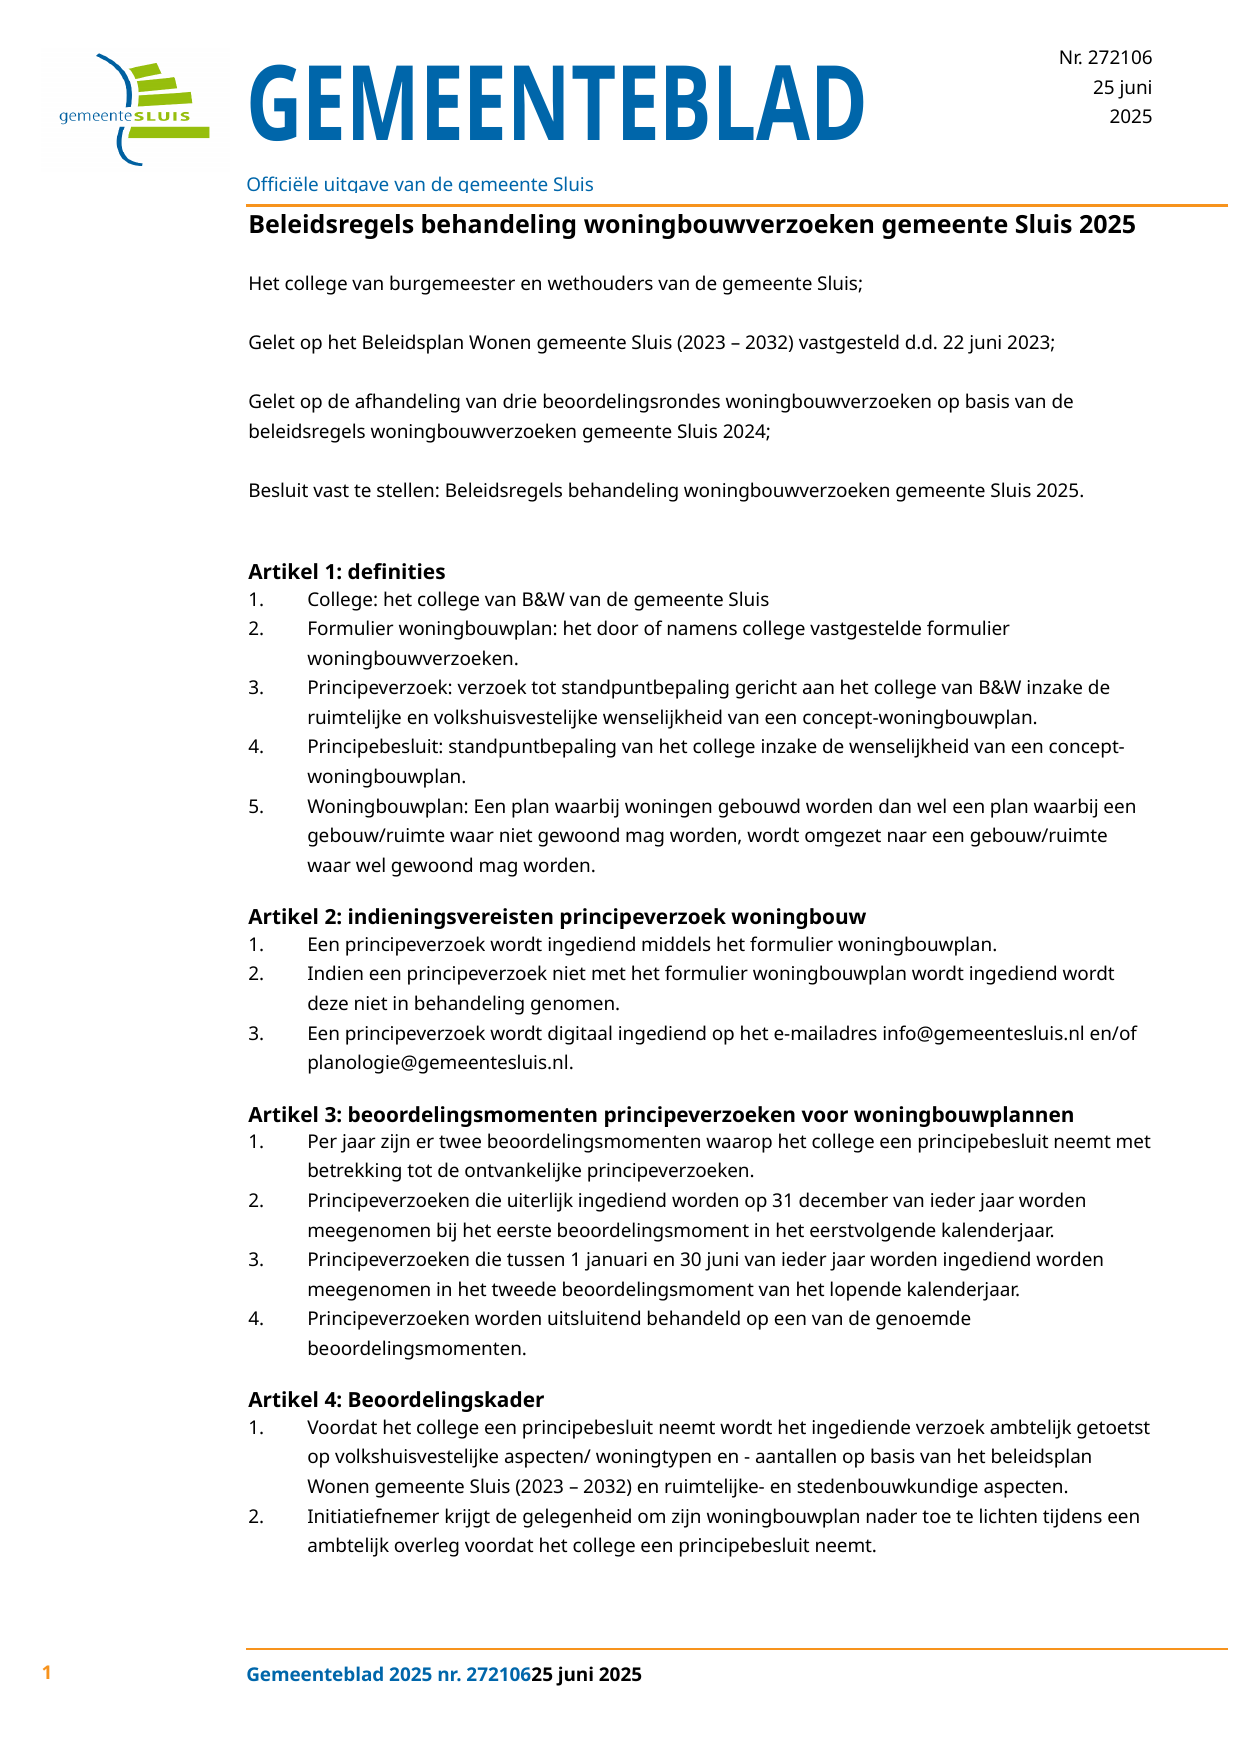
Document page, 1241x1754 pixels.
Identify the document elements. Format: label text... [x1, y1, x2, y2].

list Formulier woningbouwplan: het door of namens college vastgestelde formulier woningbouwverzoeken. [248, 615, 1152, 671]
picture [41, 47, 231, 172]
list Principebesluit: standpuntbepaling van het college inzake de wenselijkheid van een concept- woningbouwplan. [248, 734, 1152, 789]
text Besluit vast te stellen: Beleidsregels behandeling woningbouwverzoeken gemeente Sluis 2025. [248, 477, 1152, 503]
text Artikel 1: definities [248, 557, 1152, 586]
text Gelet op het Beleidsplan Wonen gemeente Sluis (2023 – 2032) vastgesteld d.d. 22 juni 2023; [248, 329, 1152, 355]
text Artikel 4: Beoordelingskader [248, 1386, 1152, 1414]
list College: het college van B&W van de gemeente Sluis [248, 586, 1152, 612]
text Artikel 3: beoordelingsmomenten principeverzoeken voor woningbouwplannen [248, 1100, 1152, 1128]
list Indien een principeverzoek niet met het formulier woningbouwplan wordt ingediend wordt deze niet in behandeling genomen. [248, 961, 1152, 1016]
list Voordat het college een principebesluit neemt wordt het ingediende verzoek ambtelijk getoetst op volkshuisvestelijke aspecten/ woningtypen en - aantallen op basis van het beleidsplan Wonen gemeente Sluis (2023 – 2032) en ruimtelijke- en stedenbouwkundige aspecten. [248, 1414, 1152, 1499]
list Principeverzoeken die uiterlijk ingediend worden op 31 december van ieder jaar worden meegenomen bij het eerste beoordelingsmoment in het eerstvolgende kalenderjaar. [248, 1187, 1152, 1243]
list Principeverzoeken die tussen 1 januari en 30 juni van ieder jaar worden ingediend worden meegenomen in het tweede beoordelingsmoment van het lopende kalenderjaar. [248, 1246, 1152, 1302]
list Principeverzoeken worden uitsluitend behandeld op een van de genoemde beoordelingsmomenten. [248, 1306, 1152, 1361]
list Een principeverzoek wordt ingediend middels het formulier woningbouwplan. [248, 931, 1152, 957]
list Woningbouwplan: Een plan waarbij woningen gebouwd worden dan wel een plan waarbij een gebouw/ruimte waar niet gewoond mag worden, wordt omgezet naar een gebouw/ruimte waar wel gewoond mag worden. [248, 793, 1152, 878]
list Initiatiefnemer krijgt de gelegenheid om zijn woningbouwplan nader toe te lichten tijdens een ambtelijk overleg voordat het college een principebesluit neemt. [248, 1503, 1152, 1558]
text Beleidsregels behandeling woningbouwverzoeken gemeente Sluis 2025 [248, 207, 1152, 241]
text Gelet op de afhandeling van drie beoordelingsrondes woningbouwverzoeken op basis van de beleidsregels woningbouwverzoeken gemeente Sluis 2024; [248, 389, 1152, 444]
list Per jaar zijn er twee beoordelingsmomenten waarop het college een principebesluit neemt met betrekking tot de ontvankelijke principeverzoeken. [248, 1128, 1152, 1183]
list Een principeverzoek wordt digitaal ingediend op het e-mailadres info@gemeentesluis.nl en/of planologie@gemeentesluis.nl. [248, 1020, 1152, 1075]
text Artikel 2: indieningsvereisten principeverzoek woningbouw [248, 902, 1152, 931]
text Het college van burgemeester en wethouders van de gemeente Sluis; [248, 270, 1152, 296]
list Principeverzoek: verzoek tot standpuntbepaling gericht aan het college van B&W inzake de ruimtelijke en volkshuisvestelijke wenselijkheid van een concept-woningbouwplan. [248, 674, 1152, 730]
